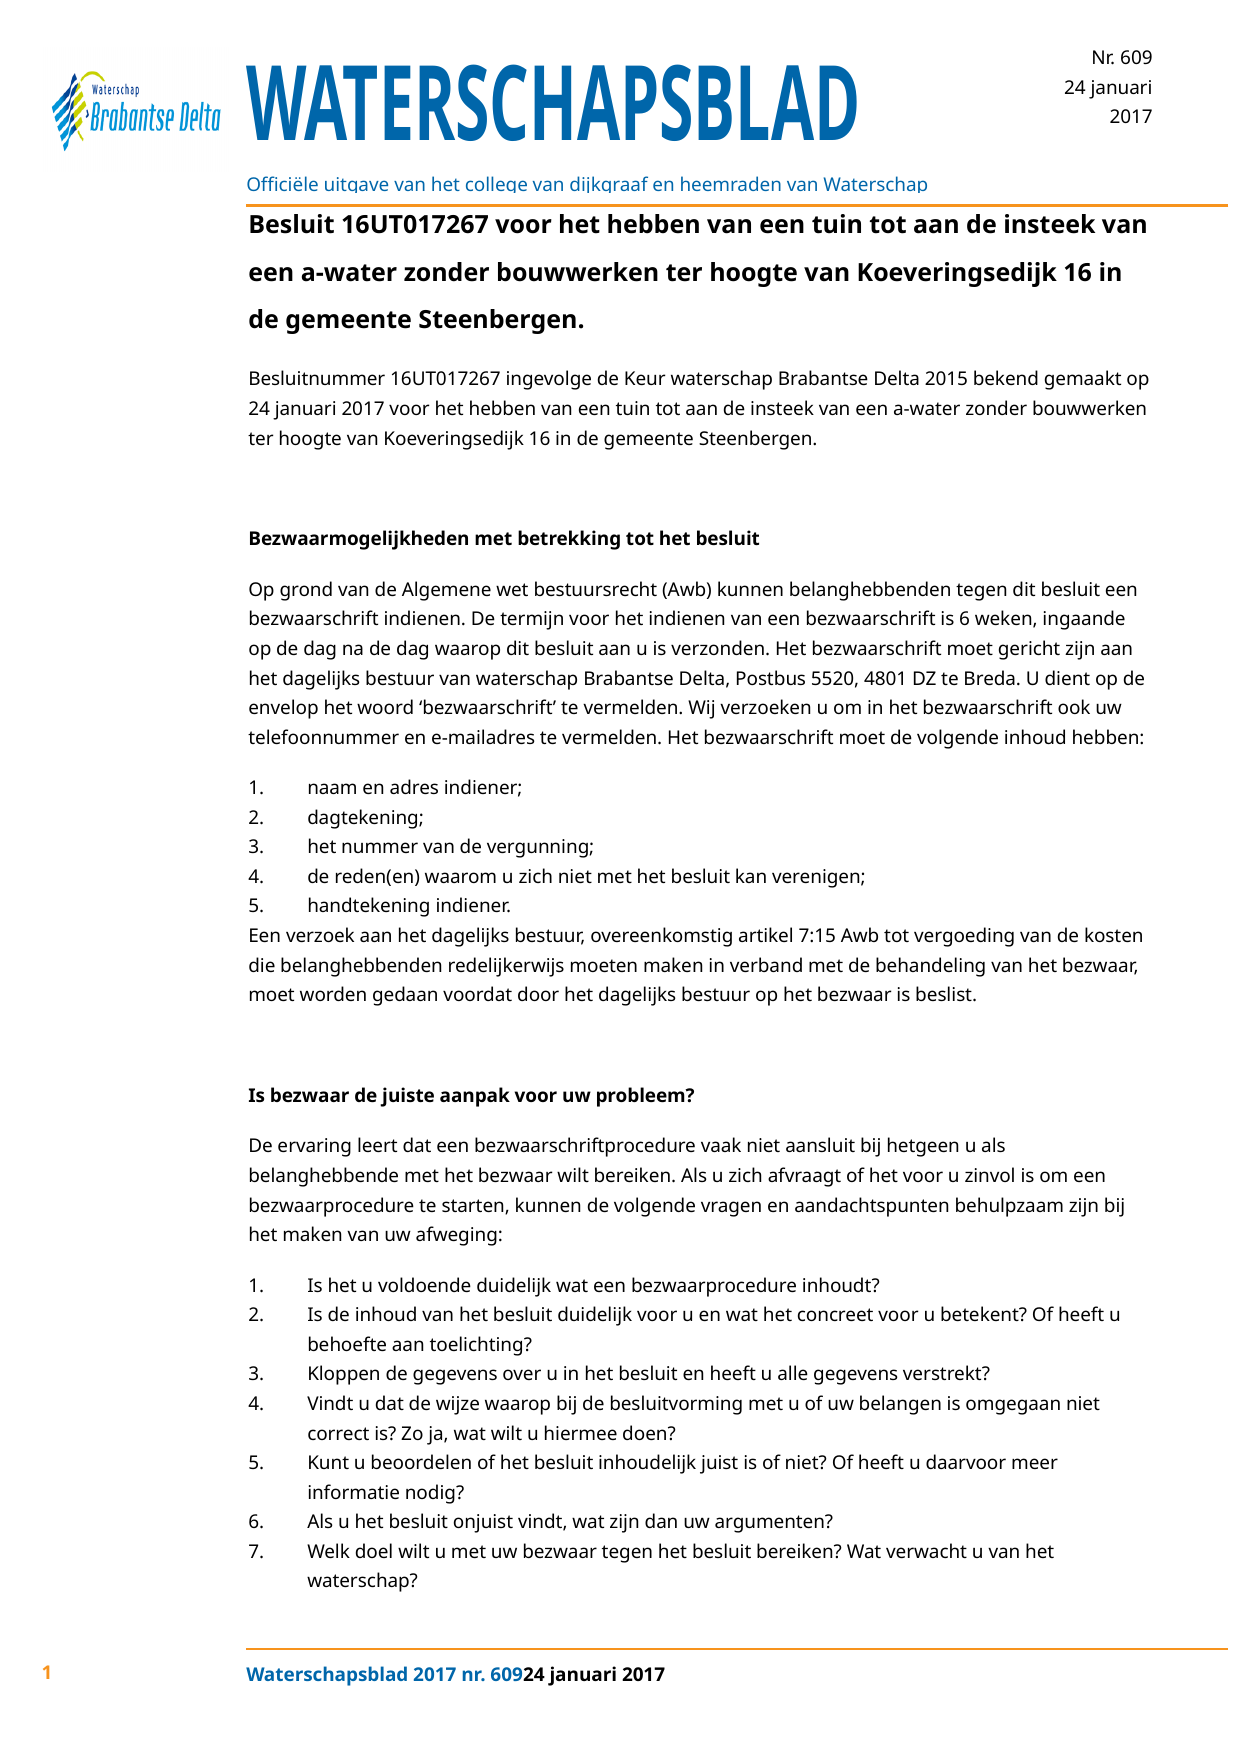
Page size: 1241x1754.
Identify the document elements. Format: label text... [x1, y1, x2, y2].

text Bezwaarmogelijkheden met betrekking tot het besluit [248, 526, 1152, 551]
text Een verzoek aan het dagelijks bestuur, overeenkomstig artikel 7:15 Awb tot vergoeding van de kosten die belanghebbenden redelijkerwijs moeten maken in verband met de behandeling van het bezwaar, moet worden gedaan voordat door het dagelijks bestuur op het bezwaar is beslist. [248, 922, 1152, 1007]
list Kunt u beoordelen of het besluit inhoudelijk juist is of niet? Of heeft u daarvoor meer informatie nodig? [248, 1449, 1152, 1504]
list Is de inhoud van het besluit duidelijk voor u en wat het concreet voor u betekent? Of heeft u behoefte aan toelichting? [248, 1301, 1152, 1357]
list handtekening indiener. [248, 893, 1152, 918]
picture [41, 47, 231, 172]
list dagtekening; [248, 804, 1152, 829]
list het nummer van de vergunning; [248, 833, 1152, 859]
list Kloppen de gegevens over u in het besluit en heeft u alle gegevens verstrekt? [248, 1361, 1152, 1386]
text De ervaring leert dat een bezwaarschriftprocedure vaak niet aansluit bij hetgeen u als belanghebbende met het bezwaar wilt bereiken. Als u zich afvraagt of het voor u zinvol is om een bezwaarprocedure te starten, kunnen de volgende vragen en aandachtspunten behulpzaam zijn bij het maken van uw afweging: [248, 1133, 1152, 1247]
text Besluitnummer 16UT017267 ingevolge de Keur waterschap Brabantse Delta 2015 bekend gemaakt op 24 januari 2017 voor het hebben van een tuin tot aan de insteek van een a-water zonder bouwwerken ter hoogte van Koeveringsedijk 16 in de gemeente Steenbergen. [248, 366, 1152, 450]
list Als u het besluit onjuist vindt, wat zijn dan uw argumenten? [248, 1508, 1152, 1534]
list naam en adres indiener; [248, 774, 1152, 800]
list de reden(en) waarom u zich niet met het besluit kan verenigen; [248, 863, 1152, 889]
text Op grond van de Algemene wet bestuursrecht (Awb) kunnen belanghebbenden tegen dit besluit een bezwaarschrift indienen. De termijn voor het indienen van een bezwaarschrift is 6 weken, ingaande op de dag na de dag waarop dit besluit aan u is verzonden. Het bezwaarschrift moet gericht zijn aan het dagelijks bestuur van waterschap Brabantse Delta, Postbus 5520, 4801 DZ te Breda. U dient op de envelop het woord ‘bezwaarschrift’ te vermelden. Wij verzoeken u om in het bezwaarschrift ook uw telefoonnummer en e‑mailadres te vermelden. Het bezwaarschrift moet de volgende inhoud hebben: [248, 576, 1152, 749]
list Welk doel wilt u met uw bezwaar tegen het besluit bereiken? Wat verwacht u van het waterschap? [248, 1538, 1152, 1593]
list Vindt u dat de wijze waarop bij de besluitvorming met u of uw belangen is omgegaan niet correct is? Zo ja, wat wilt u hiermee doen? [248, 1390, 1152, 1445]
text Is bezwaar de juiste aanpak voor uw probleem? [248, 1082, 1152, 1108]
text Besluit 16UT017267 voor het hebben van een tuin tot aan de insteek van een a-water zonder bouwwerken ter hoogte van Koeveringsedijk 16 in de gemeente Steenbergen. [248, 207, 1152, 336]
list Is het u voldoende duidelijk wat een bezwaarprocedure inhoudt? [248, 1272, 1152, 1297]
